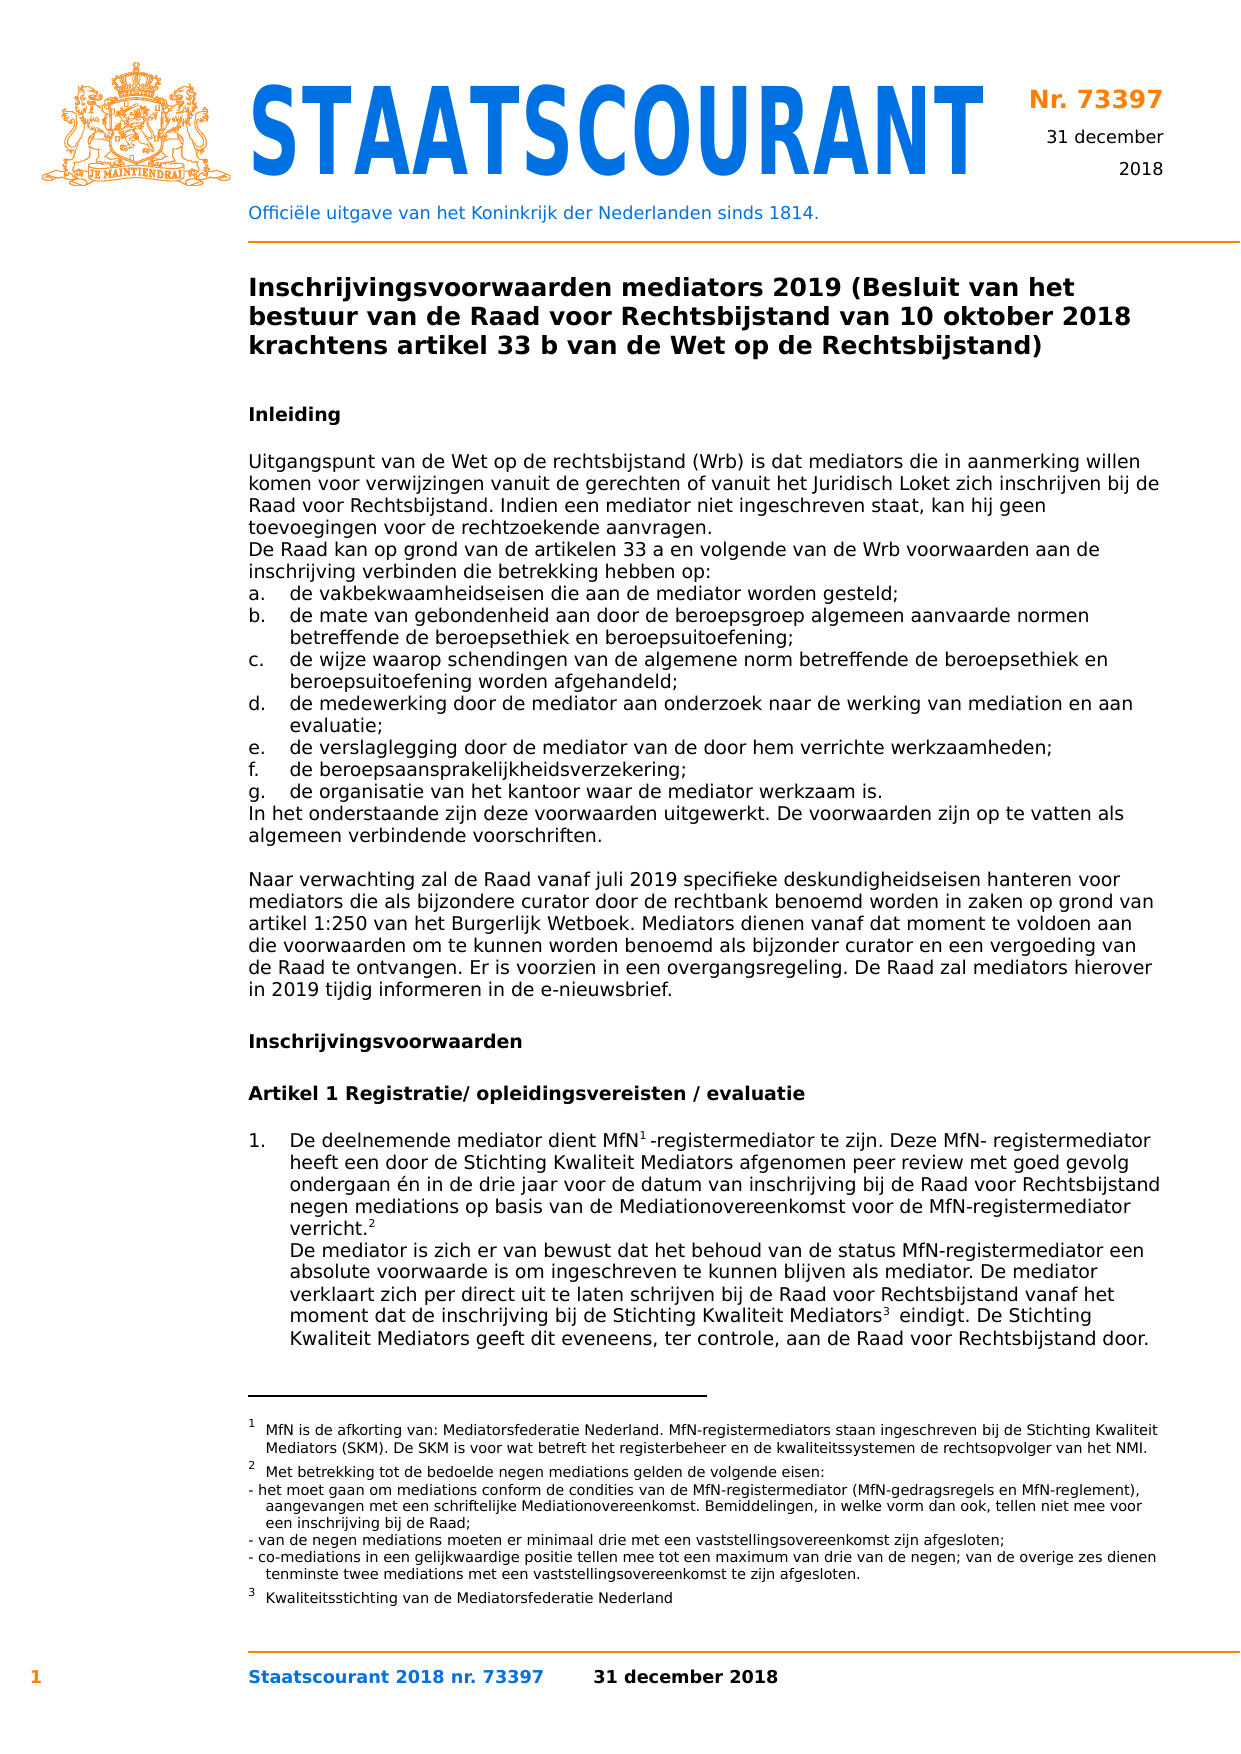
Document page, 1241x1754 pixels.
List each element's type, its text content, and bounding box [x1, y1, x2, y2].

text c. de wijze waarop schendingen van de algemene norm betreffende de beroepsethiek en beroepsuitoefening worden afgehandeld; [248, 649, 1163, 693]
text - co-mediations in een gelijkwaardige positie tellen mee tot een maximum van drie van de negen; van de overige zes dienen tenminste twee mediations met een vaststellingsovereenkomst te zijn afgesloten. [248, 1549, 1163, 1583]
table_cell 2018 [998, 153, 1240, 203]
text d. de medewerking door de mediator aan onderzoek naar de werking van mediation en aan evaluatie; [248, 693, 1163, 737]
picture [41, 62, 231, 186]
table_cell Officiële uitgave van het Koninkrijk der Nederlanden sinds 1814. [248, 203, 1240, 241]
table_header Nr. 73397 [998, 62, 1240, 121]
subtitle Inleiding [248, 404, 1163, 426]
text a. de vakbekwaamheidseisen die aan de mediator worden gesteld; [248, 583, 1163, 605]
subtitle Inschrijvingsvoorwaarden mediators 2019 (Besluit van het bestuur van de Raad voor Rechtsbijstand van 10 oktober 2018 krachtens artikel 33 b van de Wet op de Rechtsbijstand) [248, 273, 1163, 361]
subtitle Artikel 1 Registratie/ opleidingsvereisten / evaluatie [248, 1083, 1163, 1104]
text De mediator is zich er van bewust dat het behoud van de status MfN-registermediator een absolute voorwaarde is om ingeschreven te kunnen blijven als mediator. De mediator verklaart zich per direct uit te laten schrijven bij de Raad voor Rechtsbijstand vanaf het moment dat de inschrijving bij de Stichting Kwaliteit Mediators eindigt. De Stichting Kwaliteit Mediators geeft dit eveneens, ter controle, aan de Raad voor Rechtsbijstand door. [289, 1239, 1163, 1349]
text 1. De deelnemende mediator dient MfN-registermediator te zijn. Deze MfN- registermediator heeft een door de Stichting Kwaliteit Mediators afgenomen peer review met goed gevolg ondergaan én in de drie jaar voor de datum van inschrijving bij de Raad voor Rechtsbijstand negen mediations op basis van de Mediationovereenkomst voor de MfN-registermediator verricht. [248, 1129, 1163, 1239]
table_header STAATSCOURANT [248, 62, 998, 203]
text MfN is de afkorting van: Mediatorsfederatie Nederland. MfN-registermediators staan ingeschreven bij de Stichting Kwaliteit Mediators (SKM). De SKM is voor wat betreft het registerbeheer en de kwaliteitssystemen de rechtsopvolger van het NMI. [248, 1418, 1163, 1457]
text b. de mate van gebondenheid aan door de beroepsgroep algemeen aanvaarde normen betreffende de beroepsethiek en beroepsuitoefening; [248, 605, 1163, 649]
text Kwaliteitsstichting van de Mediatorsfederatie Nederland [248, 1586, 1163, 1608]
table_header [25, 62, 248, 241]
text In het onderstaande zijn deze voorwaarden uitgewerkt. De voorwaarden zijn op te vatten als algemeen verbindende voorschriften. [248, 803, 1163, 847]
text De Raad kan op grond van de artikelen 33 a en volgende van de Wrb voorwaarden aan de inschrijving verbinden die betrekking hebben op: [248, 539, 1163, 583]
text Met betrekking tot de bedoelde negen mediations gelden de volgende eisen: [248, 1459, 1163, 1482]
table_cell 31 december [998, 121, 1240, 153]
text Uitgangspunt van de Wet op de rechtsbijstand (Wrb) is dat mediators die in aanmerking willen komen voor verwijzingen vanuit de gerechten of vanuit het Juridisch Loket zich inschrijven bij de Raad voor Rechtsbijstand. Indien een mediator niet ingeschreven staat, kan hij geen toevoegingen voor de rechtzoekende aanvragen. [248, 451, 1163, 539]
text g. de organisatie van het kantoor waar de mediator werkzaam is. [248, 781, 1163, 803]
subtitle Inschrijvingsvoorwaarden [248, 1031, 1163, 1053]
text Naar verwachting zal de Raad vanaf juli 2019 specifieke deskundigheidseisen hanteren voor mediators die als bijzondere curator door de rechtbank benoemd worden in zaken op grond van artikel 1:250 van het Burgerlijk Wetboek. Mediators dienen vanaf dat moment te voldoen aan die voorwaarden om te kunnen worden benoemd als bijzonder curator en een vergoeding van de Raad te ontvangen. Er is voorzien in een overgangsregeling. De Raad zal mediators hierover in 2019 tijdig informeren in de e-nieuwsbrief. [248, 869, 1163, 1001]
text - van de negen mediations moeten er minimaal drie met een vaststellingsovereenkomst zijn afgesloten; [248, 1532, 1163, 1549]
text f. de beroepsaansprakelijkheidsverzekering; [248, 759, 1163, 781]
text - het moet gaan om mediations conform de condities van de MfN-registermediator (MfN-gedragsregels en MfN-reglement), aangevangen met een schriftelijke Mediationovereenkomst. Bemiddelingen, in welke vorm dan ook, tellen niet mee voor een inschrijving bij de Raad; [248, 1482, 1163, 1532]
text e. de verslaglegging door de mediator van de door hem verrichte werkzaamheden; [248, 737, 1163, 759]
